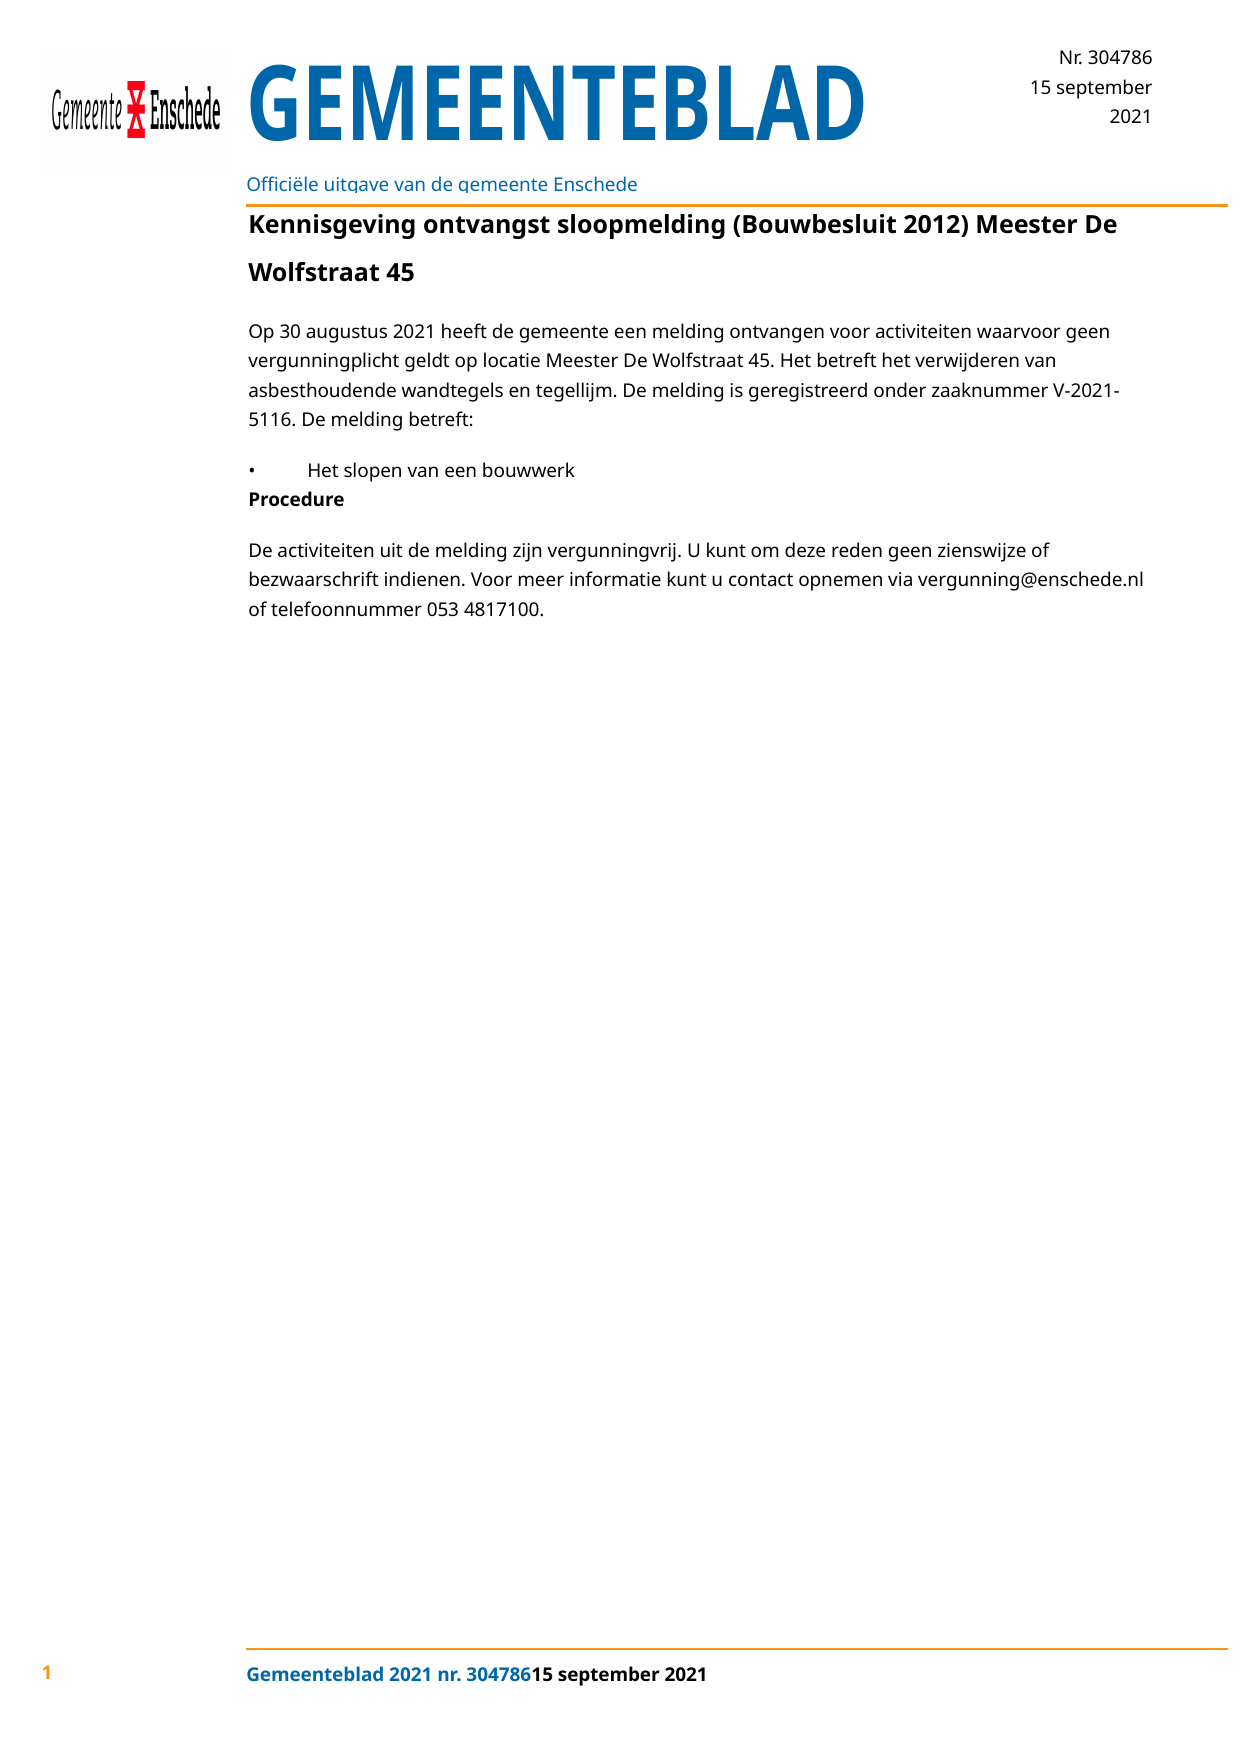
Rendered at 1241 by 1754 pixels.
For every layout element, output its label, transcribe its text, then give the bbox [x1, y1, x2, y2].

text Kennisgeving ontvangst sloopmelding (Bouwbesluit 2012) Meester De Wolfstraat 45 [248, 207, 1152, 288]
picture [41, 47, 231, 172]
text Op 30 augustus 2021 heeft de gemeente een melding ontvangen voor activiteiten waarvoor geen vergunningplicht geldt op locatie Meester De Wolfstraat 45. Het betreft het verwijderen van asbesthoudende wandtegels en tegellijm. De melding is geregistreerd onder zaaknummer V-2021-5116. De melding betreft: [248, 318, 1152, 432]
text Procedure [248, 487, 1152, 512]
list Het slopen van een bouwwerk [248, 457, 1152, 483]
text De activiteiten uit de melding zijn vergunningvrij. U kunt om deze reden geen zienswijze of bezwaarschrift indienen. Voor meer informatie kunt u contact opnemen via vergunning@enschede.nl of telefoonnummer 053 4817100. [248, 537, 1152, 622]
